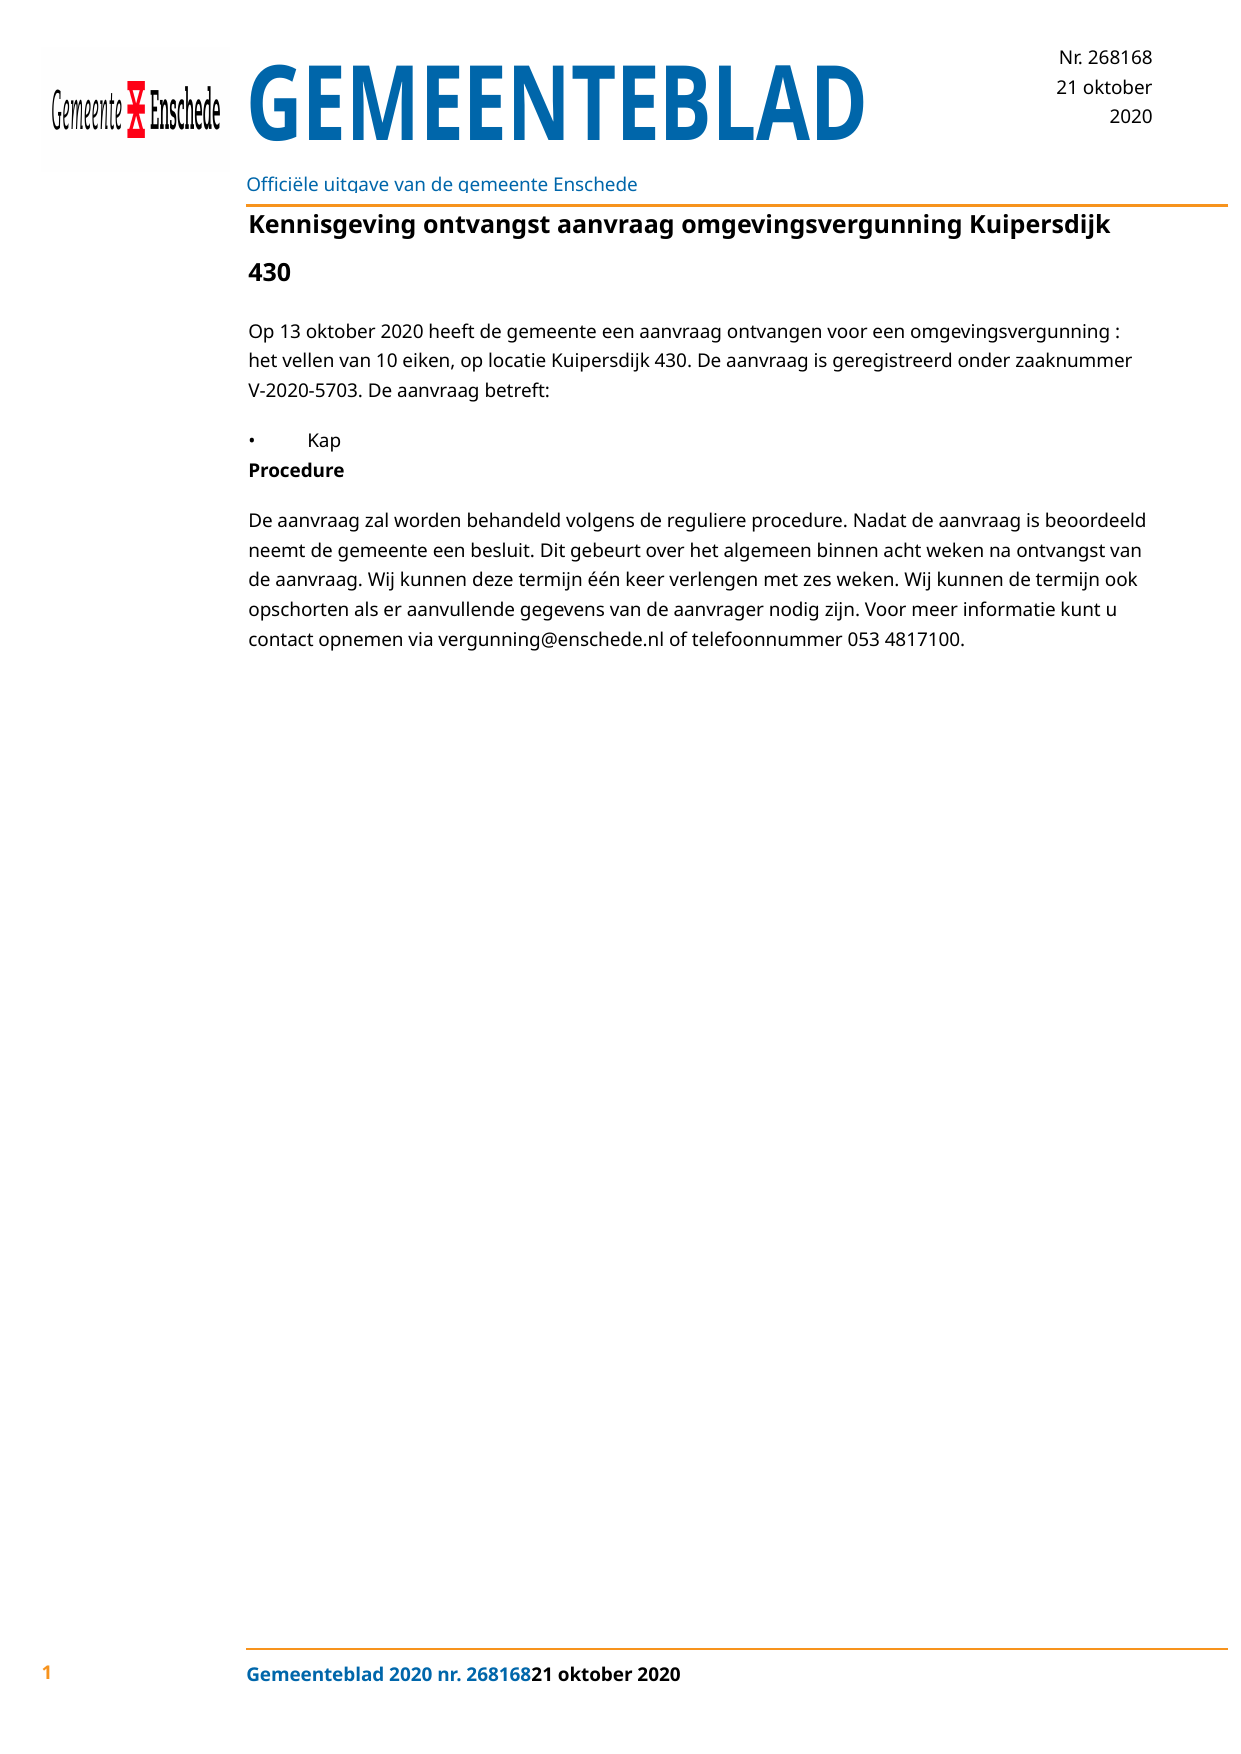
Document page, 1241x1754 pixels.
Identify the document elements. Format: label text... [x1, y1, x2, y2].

text Op 13 oktober 2020 heeft de gemeente een aanvraag ontvangen voor een omgevingsvergunning : het vellen van 10 eiken, op locatie Kuipersdijk 430. De aanvraag is geregistreerd onder zaaknummer V-2020-5703. De aanvraag betreft: [248, 318, 1152, 403]
list Kap [248, 427, 1152, 453]
picture [41, 47, 231, 172]
text Procedure [248, 457, 1152, 483]
text Kennisgeving ontvangst aanvraag omgevingsvergunning Kuipersdijk 430 [248, 207, 1152, 288]
text De aanvraag zal worden behandeld volgens de reguliere procedure. Nadat de aanvraag is beoordeeld neemt de gemeente een besluit. Dit gebeurt over het algemeen binnen acht weken na ontvangst van de aanvraag. Wij kunnen deze termijn één keer verlengen met zes weken. Wij kunnen de termijn ook opschorten als er aanvullende gegevens van de aanvrager nodig zijn. Voor meer informatie kunt u contact opnemen via vergunning@enschede.nl of telefoonnummer 053 4817100. [248, 507, 1152, 652]
